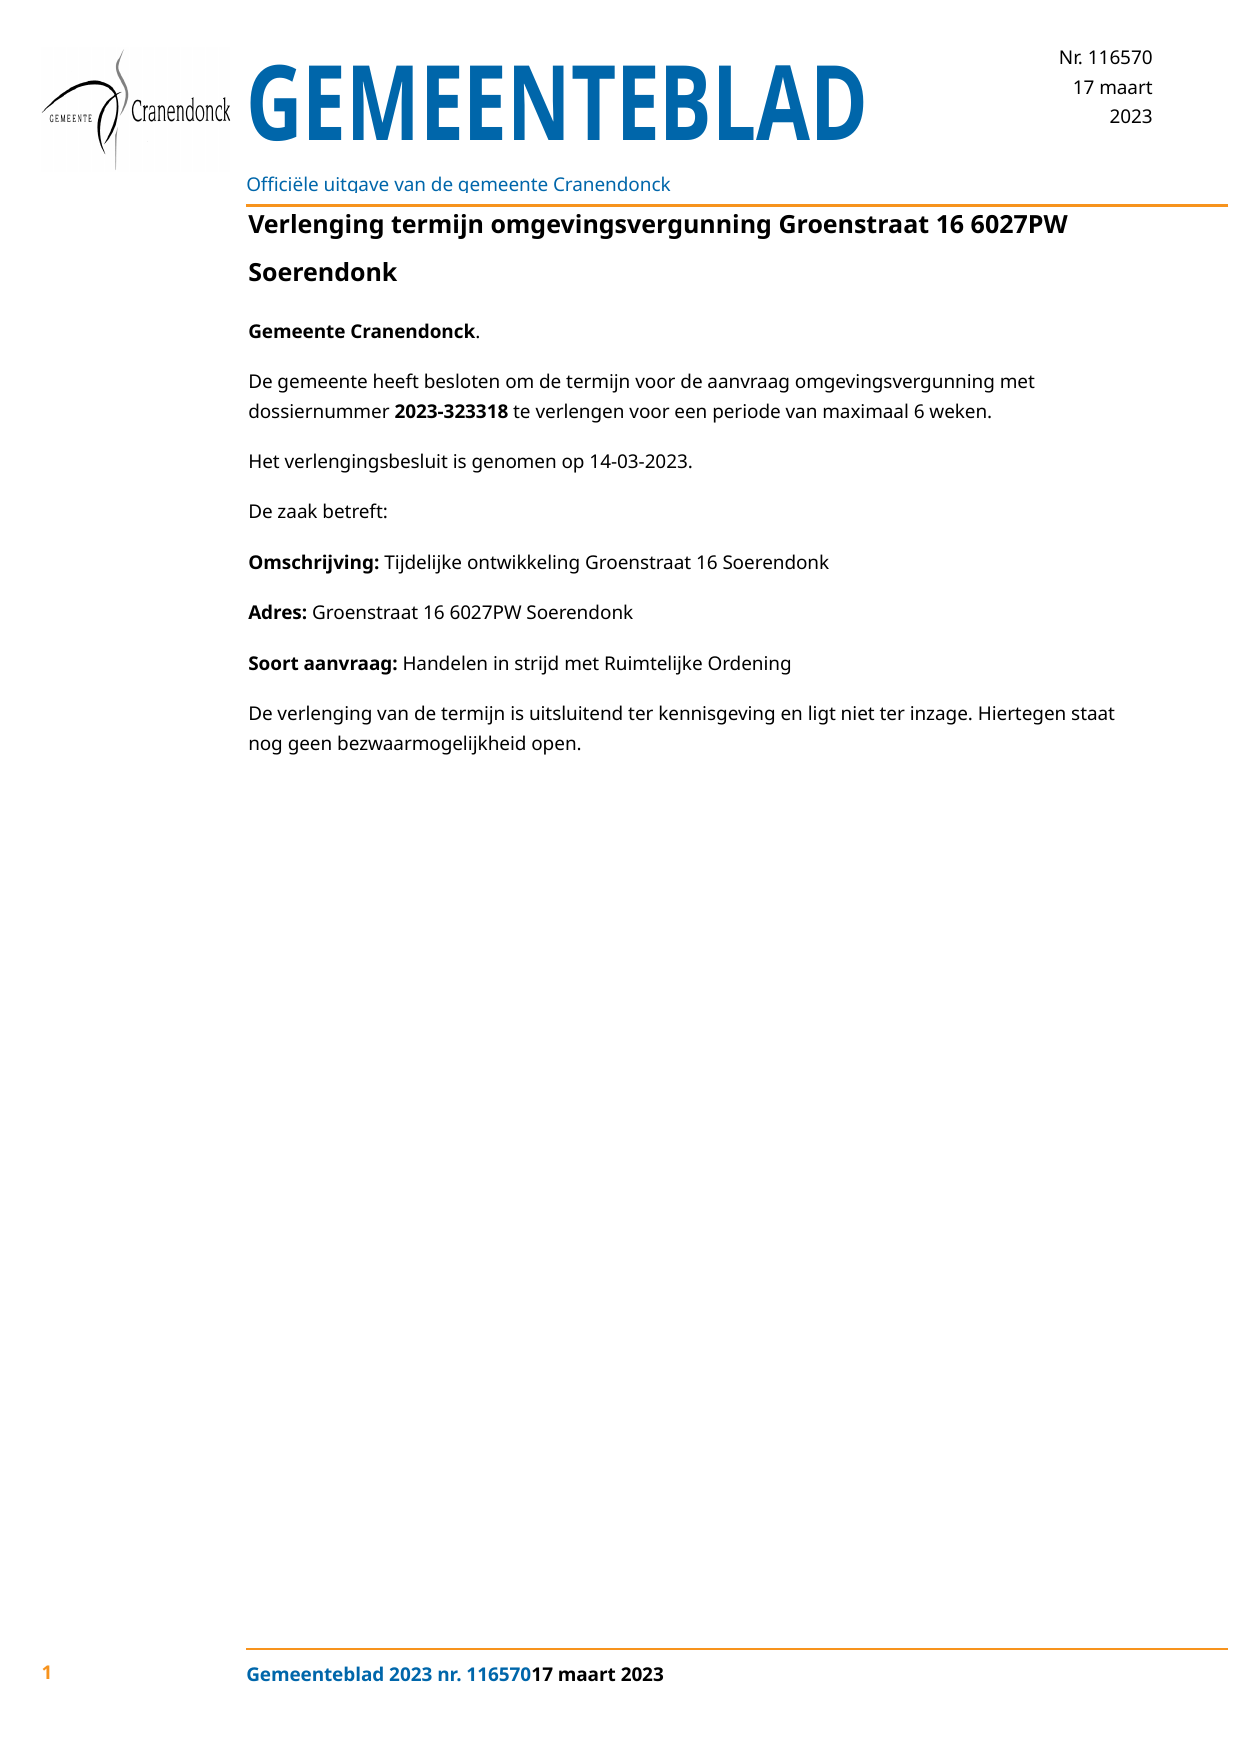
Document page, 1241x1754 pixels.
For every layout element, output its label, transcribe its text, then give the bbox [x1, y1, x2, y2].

text Verlenging termijn omgevingsvergunning Groenstraat 16 6027PW Soerendonk [248, 207, 1152, 288]
text Gemeente Cranendonck. [248, 318, 1152, 344]
text De verlenging van de termijn is uitsluitend ter kennisgeving en ligt niet ter inzage. Hiertegen staat nog geen bezwaarmogelijkheid open. [248, 700, 1152, 756]
text Adres: Groenstraat 16 6027PW Soerendonk [248, 599, 1152, 625]
text De gemeente heeft besloten om de termijn voor de aanvraag omgevingsvergunning met dossiernummer 2023-323318 te verlengen voor een periode van maximaal 6 weken. [248, 368, 1152, 424]
text Soort aanvraag: Handelen in strijd met Ruimtelijke Ordening [248, 650, 1152, 676]
text Omschrijving: Tijdelijke ontwikkeling Groenstraat 16 Soerendonk [248, 549, 1152, 575]
picture [41, 47, 231, 172]
text Het verlengingsbesluit is genomen op 14-03-2023. [248, 448, 1152, 474]
text De zaak betreft: [248, 499, 1152, 524]
